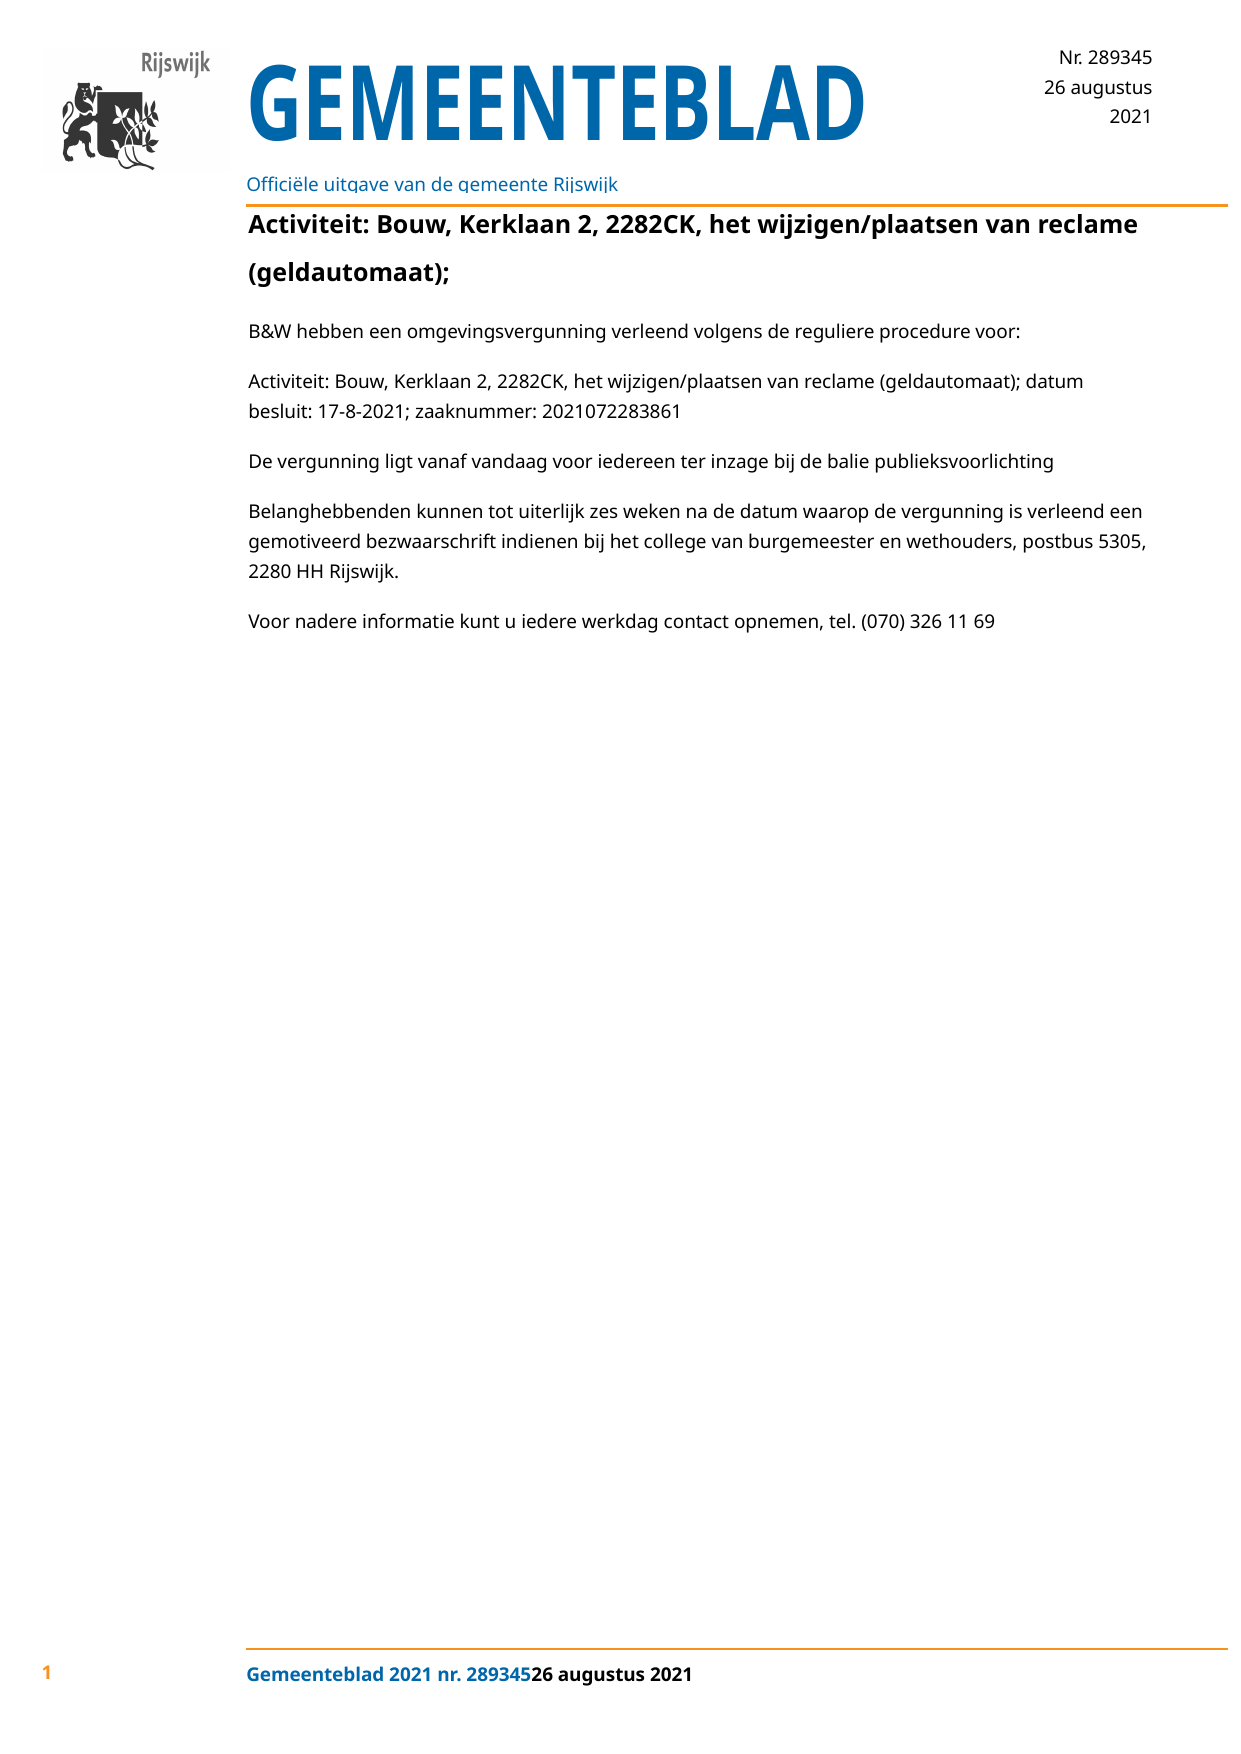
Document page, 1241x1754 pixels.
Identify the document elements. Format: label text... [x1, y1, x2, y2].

text Activiteit: Bouw, Kerklaan 2, 2282CK, het wijzigen/plaatsen van reclame (geldautomaat); [248, 207, 1152, 288]
text B&W hebben een omgevingsvergunning verleend volgens de reguliere procedure voor: [248, 318, 1152, 344]
text Belanghebbenden kunnen tot uiterlijk zes weken na de datum waarop de vergunning is verleend een gemotiveerd bezwaarschrift indienen bij het college van burgemeester en wethouders, postbus 5305, 2280 HH Rijswijk. [248, 499, 1152, 584]
text De vergunning ligt vanaf vandaag voor iedereen ter inzage bij de balie publieksvoorlichting [248, 448, 1152, 474]
text Activiteit: Bouw, Kerklaan 2, 2282CK, het wijzigen/plaatsen van reclame (geldautomaat); datum besluit: 17-8-2021; zaaknummer: 2021072283861 [248, 368, 1152, 424]
text Voor nadere informatie kunt u iedere werkdag contact opnemen, tel. (070) 326 11 69 [248, 608, 1152, 634]
picture [41, 47, 231, 172]
